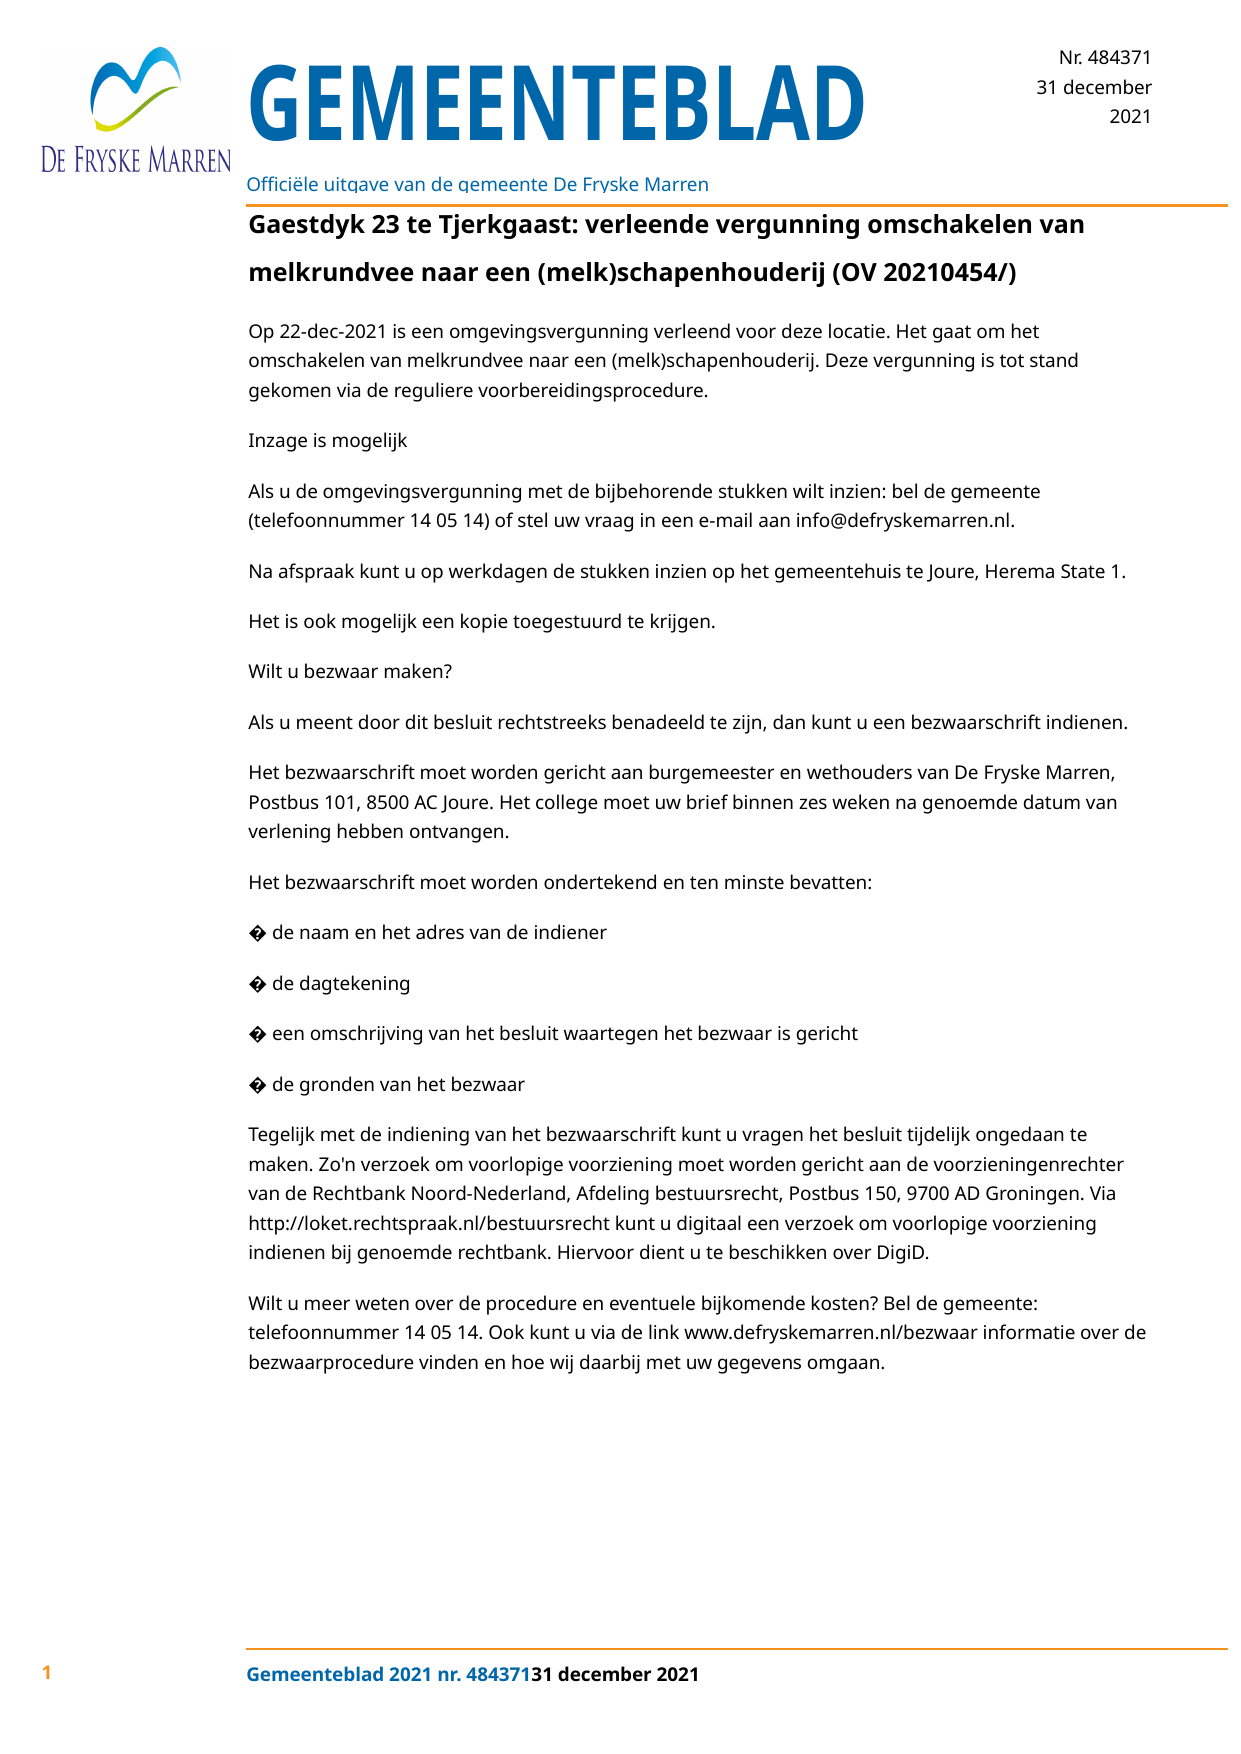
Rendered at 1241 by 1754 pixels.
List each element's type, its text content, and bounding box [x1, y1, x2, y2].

text Het bezwaarschrift moet worden ondertekend en ten minste bevatten: [248, 869, 1152, 895]
text Wilt u bezwaar maken? [248, 659, 1152, 684]
text Inzage is mogelijk [248, 427, 1152, 453]
text Als u meent door dit besluit rechtstreeks benadeeld te zijn, dan kunt u een bezwaarschrift indienen. [248, 709, 1152, 735]
text � de dagtekening [248, 970, 1152, 996]
text Gaestdyk 23 te Tjerkgaast: verleende vergunning omschakelen van melkrundvee naar een (melk)schapenhouderij (OV 20210454/) [248, 207, 1152, 288]
text Op 22-dec-2021 is een omgevingsvergunning verleend voor deze locatie. Het gaat om het omschakelen van melkrundvee naar een (melk)schapenhouderij. Deze vergunning is tot stand gekomen via de reguliere voorbereidingsprocedure. [248, 318, 1152, 403]
text Als u de omgevingsvergunning met de bijbehorende stukken wilt inzien: bel de gemeente (telefoonnummer 14 05 14) of stel uw vraag in een e-mail aan info@defryskemarren.nl. [248, 478, 1152, 533]
text Het is ook mogelijk een kopie toegestuurd te krijgen. [248, 608, 1152, 634]
text Na afspraak kunt u op werkdagen de stukken inzien op het gemeentehuis te Joure, Herema State 1. [248, 558, 1152, 584]
text Het bezwaarschrift moet worden gericht aan burgemeester en wethouders van De Fryske Marren, Postbus 101, 8500 AC Joure. Het college moet uw brief binnen zes weken na genoemde datum van verlening hebben ontvangen. [248, 759, 1152, 844]
picture [41, 47, 231, 172]
text � de gronden van het bezwaar [248, 1071, 1152, 1097]
text � de naam en het adres van de indiener [248, 919, 1152, 945]
text � een omschrijving van het besluit waartegen het bezwaar is gericht [248, 1020, 1152, 1046]
text Tegelijk met de indiening van het bezwaarschrift kunt u vragen het besluit tijdelijk ongedaan te maken. Zo'n verzoek om voorlopige voorziening moet worden gericht aan de voorzieningenrechter van de Rechtbank Noord-Nederland, Afdeling bestuursrecht, Postbus 150, 9700 AD Groningen. Via http://loket.rechtspraak.nl/bestuursrecht kunt u digitaal een verzoek om voorlopige voorziening indienen bij genoemde rechtbank. Hiervoor dient u te beschikken over DigiD. [248, 1121, 1152, 1265]
text Wilt u meer weten over de procedure en eventuele bijkomende kosten? Bel de gemeente: telefoonnummer 14 05 14. Ook kunt u via de link www.defryskemarren.nl/bezwaar informatie over de bezwaarprocedure vinden en hoe wij daarbij met uw gegevens omgaan. [248, 1290, 1152, 1375]
